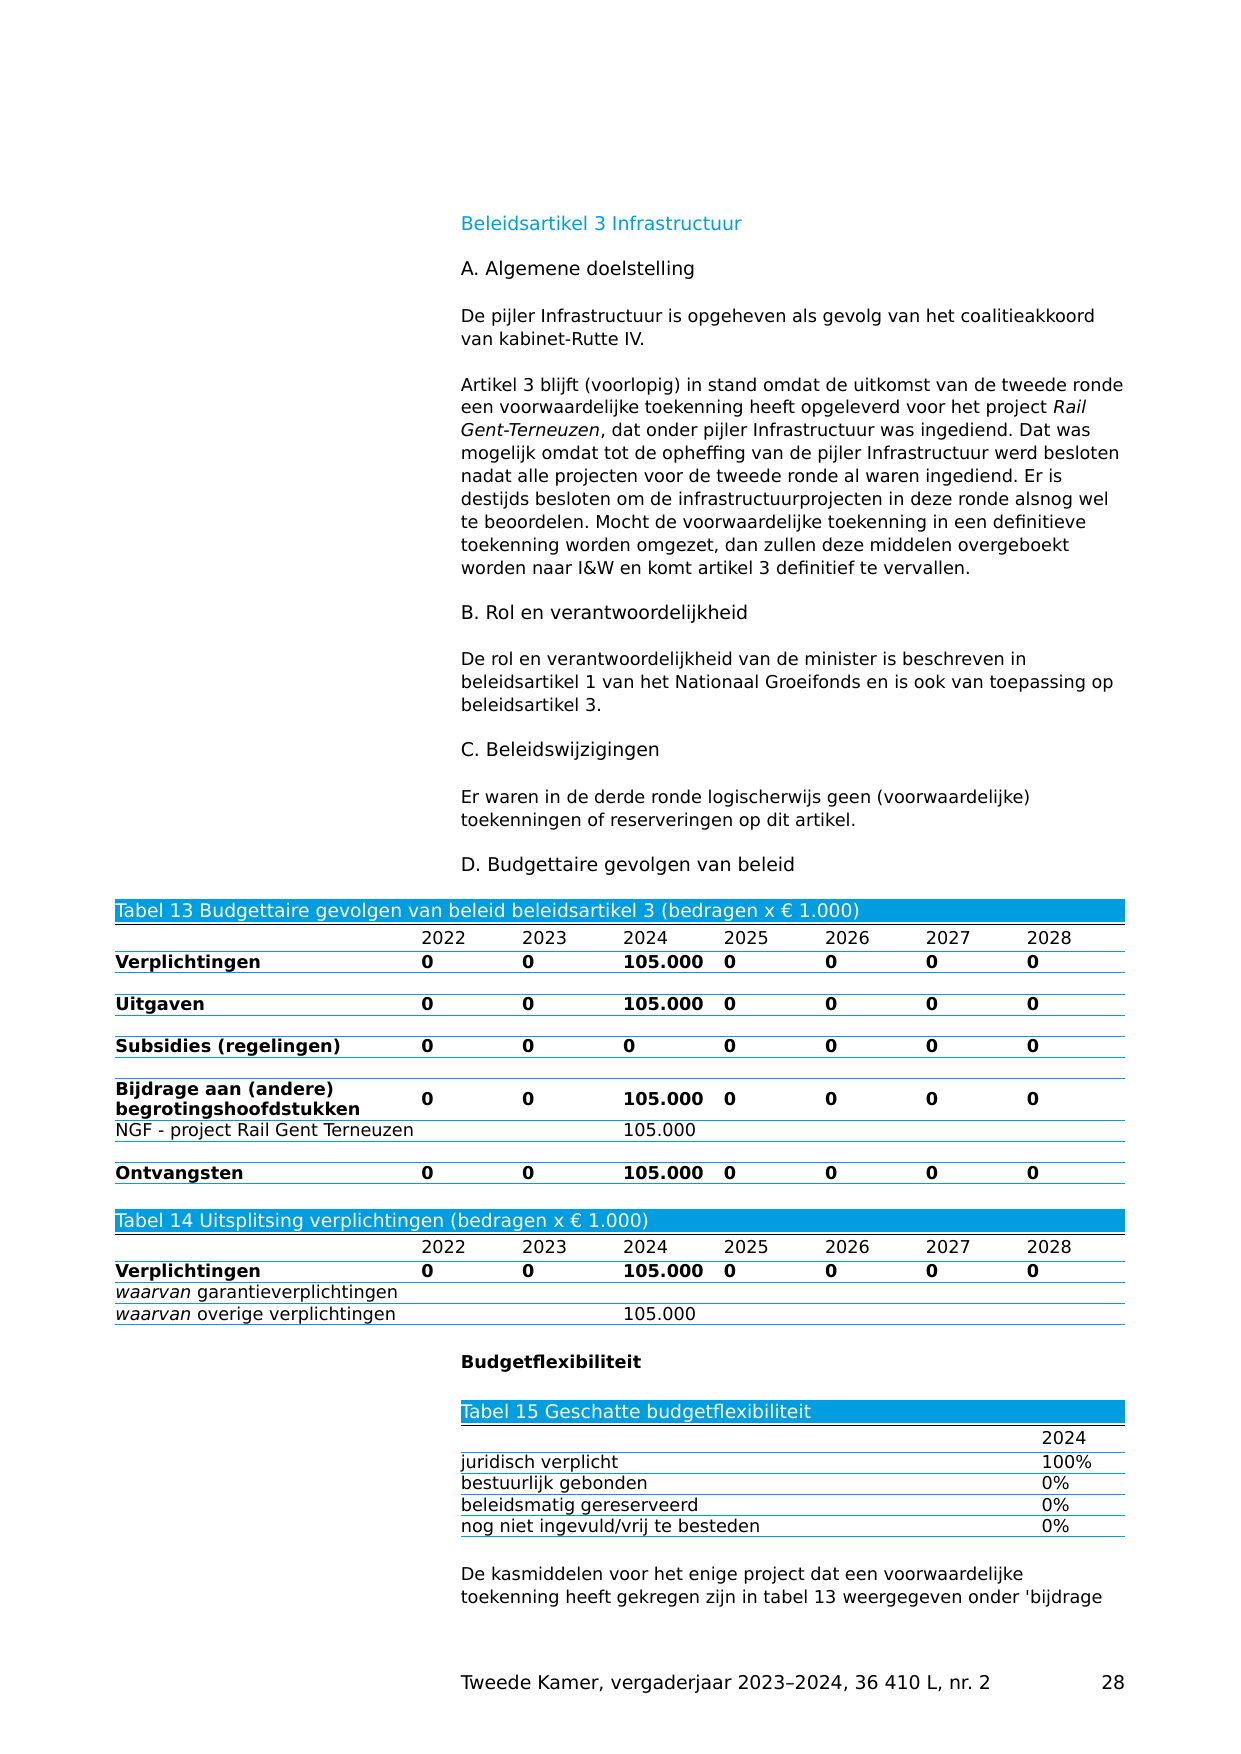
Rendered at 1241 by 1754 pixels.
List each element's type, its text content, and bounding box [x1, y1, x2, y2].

table_cell [620, 1283, 721, 1303]
table_cell 0 [418, 1262, 519, 1282]
table_cell 0 [721, 1262, 822, 1282]
table_cell [822, 973, 923, 993]
table_cell 105.000 [620, 1304, 721, 1324]
table_cell [519, 1142, 620, 1162]
table_cell waarvan overige verplichtingen [115, 1304, 418, 1324]
title D. Budgettaire gevolgen van beleid [461, 853, 1125, 876]
table_cell [1024, 973, 1125, 993]
table_cell 2024 [1039, 1426, 1125, 1452]
table_cell 0 [418, 1079, 519, 1120]
table_cell 0 [721, 1079, 822, 1120]
table_cell [1024, 1058, 1125, 1078]
table_cell 0 [822, 1262, 923, 1282]
table_cell [620, 1016, 721, 1036]
text Er waren in de derde ronde logischerwijs geen (voorwaardelijke) toekenningen of reserveringen op dit artikel. [461, 785, 1125, 831]
table_cell 0 [418, 1037, 519, 1057]
title A. Algemene doelstelling [461, 258, 1125, 280]
table_cell 0 [418, 995, 519, 1014]
table_cell [923, 1121, 1024, 1141]
table_cell 0 [519, 1037, 620, 1057]
table_cell [418, 1121, 519, 1141]
table_cell 105.000 [620, 1163, 721, 1183]
table_cell 2023 [519, 925, 620, 951]
table_cell 105.000 [620, 1262, 721, 1282]
table_cell [115, 973, 418, 993]
table_cell 0 [1024, 1079, 1125, 1120]
table_cell [115, 1016, 418, 1036]
table_cell 2024 [620, 1235, 721, 1261]
text De kasmiddelen voor het enige project dat een voorwaardelijke toekenning heeft gekregen zijn in tabel 13 weergegeven onder 'bijdrage [461, 1562, 1125, 1608]
table_cell [822, 1058, 923, 1078]
table_cell 2024 [620, 925, 721, 951]
table_cell 0 [923, 1079, 1024, 1120]
table_cell [115, 925, 418, 951]
table_cell [461, 1426, 1038, 1452]
table_cell 2027 [923, 925, 1024, 951]
table_cell 105.000 [620, 1121, 721, 1141]
table_cell 2028 [1024, 1235, 1125, 1261]
table_cell 0 [822, 952, 923, 972]
table_cell 0% [1039, 1474, 1125, 1494]
table_cell 0 [519, 1262, 620, 1282]
table_cell 0 [418, 952, 519, 972]
table_cell 0 [721, 995, 822, 1014]
table_cell [115, 1235, 418, 1261]
table_cell 2025 [721, 1235, 822, 1261]
table_cell beleidsmatig gereserveerd [461, 1495, 1038, 1515]
table_cell 0 [1024, 995, 1125, 1014]
table_cell 105.000 [620, 1079, 721, 1120]
table_cell [721, 1142, 822, 1162]
table_cell [418, 973, 519, 993]
table_cell [1024, 1016, 1125, 1036]
table_cell [519, 1016, 620, 1036]
table_cell [923, 1016, 1024, 1036]
table_cell 0 [519, 995, 620, 1014]
table_cell 100% [1039, 1453, 1125, 1473]
table_cell [115, 1142, 418, 1162]
table_cell [721, 1283, 822, 1303]
table_cell [822, 1016, 923, 1036]
table_cell Uitgaven [115, 995, 418, 1014]
table_cell [418, 1142, 519, 1162]
table_cell 2022 [418, 1235, 519, 1261]
table_cell Verplichtingen [115, 952, 418, 972]
table_cell [822, 1283, 923, 1303]
table_cell [115, 1058, 418, 1078]
table_cell 0 [822, 1079, 923, 1120]
table_cell 0 [923, 1262, 1024, 1282]
table_cell [519, 973, 620, 993]
table_cell bestuurlijk gebonden [461, 1474, 1038, 1494]
table_cell [721, 1121, 822, 1141]
table_cell 0 [519, 952, 620, 972]
table_cell 0 [721, 1163, 822, 1183]
table_cell 0 [1024, 1163, 1125, 1183]
table_cell [822, 1304, 923, 1324]
table_cell 2022 [418, 925, 519, 951]
table_cell juridisch verplicht [461, 1453, 1038, 1473]
table_cell [1024, 1304, 1125, 1324]
table_cell [519, 1283, 620, 1303]
table_cell [923, 1058, 1024, 1078]
table_cell [822, 1121, 923, 1141]
table_cell 0 [519, 1079, 620, 1120]
table_cell [721, 1304, 822, 1324]
table_cell 0 [923, 995, 1024, 1014]
table_cell 105.000 [620, 995, 721, 1014]
table_cell [620, 973, 721, 993]
text Artikel 3 blijft (voorlopig) in stand omdat de uitkomst van de tweede ronde een voorwaardelijke toekenning heeft opgeleverd voor het project Rail Gent-Terneuzen, dat onder pijler Infrastructuur was ingediend. Dat was mogelijk omdat tot de opheffing van de pijler Infrastructuur werd besloten nadat alle projecten voor de tweede ronde al waren ingediend. Er is destijds besloten om de infrastructuurprojecten in deze ronde alsnog wel te beoordelen. Mocht de voorwaardelijke toekenning in een definitieve toekenning worden omgezet, dan zullen deze middelen overgeboekt worden naar I&W en komt artikel 3 definitief te vervallen. [461, 373, 1125, 579]
table_cell 0 [721, 952, 822, 972]
text De pijler Infrastructuur is opgeheven als gevolg van het coalitieakkoord van kabinet-Rutte IV. [461, 304, 1125, 350]
table_cell 0 [923, 952, 1024, 972]
table_cell [620, 1142, 721, 1162]
title C. Beleidswijzigingen [461, 739, 1125, 761]
table_cell 0% [1039, 1495, 1125, 1515]
table_cell [923, 1142, 1024, 1162]
table_cell 0 [923, 1037, 1024, 1057]
table_cell 0 [822, 1037, 923, 1057]
table_cell [923, 1283, 1024, 1303]
table_cell [418, 1058, 519, 1078]
table_cell [1024, 1142, 1125, 1162]
table_cell 0 [822, 1163, 923, 1183]
table_cell 2025 [721, 925, 822, 951]
table_cell NGF - project Rail Gent Terneuzen [115, 1121, 418, 1141]
table_cell 0 [620, 1037, 721, 1057]
table_cell Verplichtingen [115, 1262, 418, 1282]
table_cell [1024, 1283, 1125, 1303]
table_cell 2023 [519, 1235, 620, 1261]
table_cell [1024, 1121, 1125, 1141]
table_cell 0 [418, 1163, 519, 1183]
table_cell [923, 1304, 1024, 1324]
table_cell [721, 973, 822, 993]
table_cell [418, 1283, 519, 1303]
table_cell [923, 973, 1024, 993]
table_cell waarvan garantieverplichtingen [115, 1283, 418, 1303]
table_cell 105.000 [620, 952, 721, 972]
title B. Rol en verantwoordelijkheid [461, 602, 1125, 624]
table_cell nog niet ingevuld/vrij te besteden [461, 1516, 1038, 1536]
table_cell 2027 [923, 1235, 1024, 1261]
table_cell 0 [519, 1163, 620, 1183]
table_cell [721, 1058, 822, 1078]
table_cell [519, 1121, 620, 1141]
table_cell [418, 1016, 519, 1036]
table_cell 2026 [822, 925, 923, 951]
table_cell [519, 1304, 620, 1324]
table_cell 0 [1024, 1262, 1125, 1282]
table_cell [822, 1142, 923, 1162]
table_cell Subsidies (regelingen) [115, 1037, 418, 1057]
table_cell Bijdrage aan (andere) begrotingshoofdstukken [115, 1079, 418, 1120]
table_cell [519, 1058, 620, 1078]
table_cell 0% [1039, 1516, 1125, 1536]
table_cell [721, 1016, 822, 1036]
table_cell Ontvangsten [115, 1163, 418, 1183]
title Beleidsartikel 3 Infrastructuur [461, 213, 1125, 235]
table_cell 0 [721, 1037, 822, 1057]
table_cell 0 [822, 995, 923, 1014]
table_cell [620, 1058, 721, 1078]
table_cell [418, 1304, 519, 1324]
text Budgetflexibiliteit [461, 1350, 1125, 1373]
table_cell 0 [1024, 952, 1125, 972]
text De rol en verantwoordelijkheid van de minister is beschreven in beleidsartikel 1 van het Nationaal Groeifonds en is ook van toepassing op beleidsartikel 3. [461, 647, 1125, 716]
table_cell 2028 [1024, 925, 1125, 951]
table_cell 2026 [822, 1235, 923, 1261]
table_cell 0 [923, 1163, 1024, 1183]
table_cell 0 [1024, 1037, 1125, 1057]
